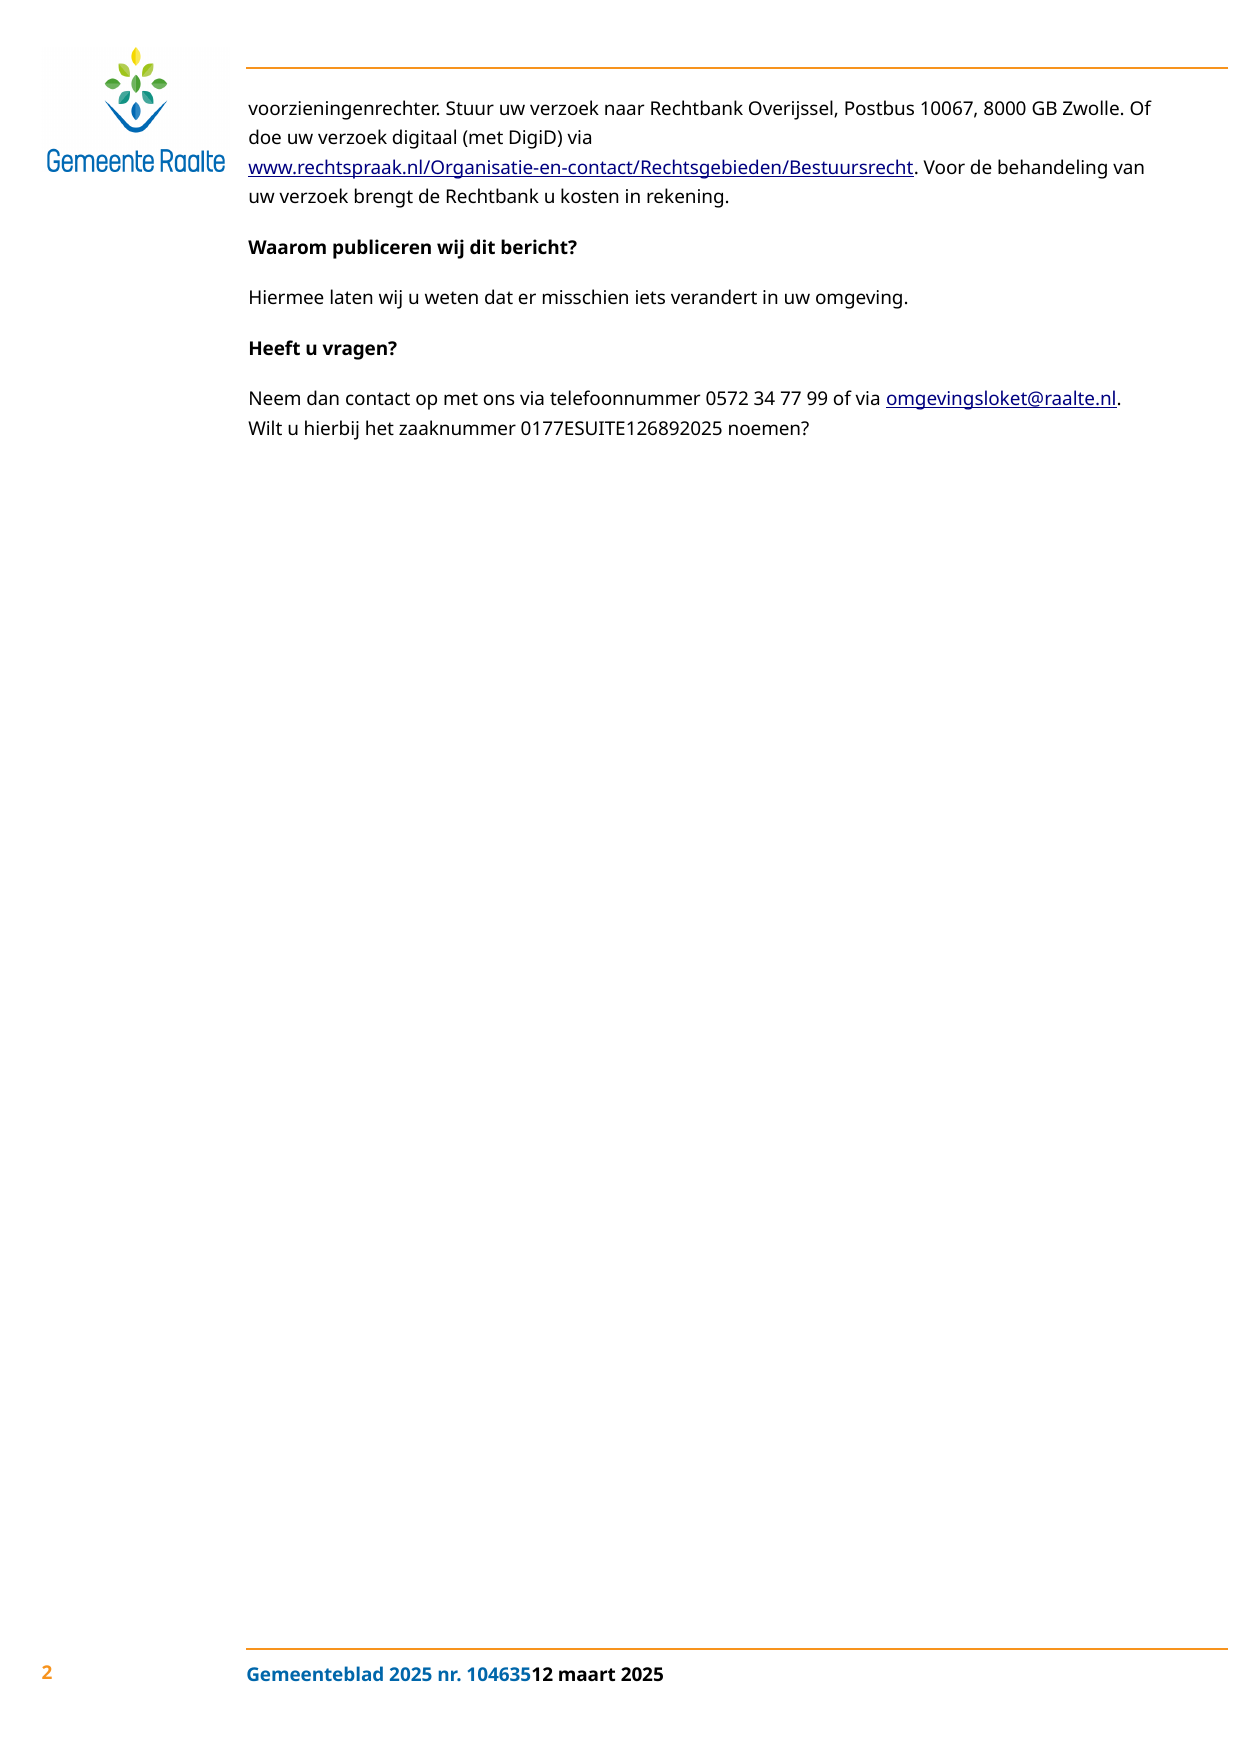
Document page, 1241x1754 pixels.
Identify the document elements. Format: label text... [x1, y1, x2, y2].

text Hiermee laten wij u weten dat er misschien iets verandert in uw omgeving. [248, 284, 1152, 310]
picture [41, 47, 231, 172]
text voorzieningenrechter. Stuur uw verzoek naar Rechtbank Overijssel, Postbus 10067, 8000 GB Zwolle. Of doe uw verzoek digitaal (met DigiD) via www.rechtspraak.nl/Organisatie-en-contact/Rechtsgebieden/Bestuursrecht. Voor de behandeling van uw verzoek brengt de Rechtbank u kosten in rekening. [248, 95, 1152, 209]
text Neem dan contact op met ons via telefoonnummer 0572 34 77 99 of via omgevingsloket@raalte.nl. Wilt u hierbij het zaaknummer 0177ESUITE126892025 noemen? [248, 385, 1152, 441]
text Waarom publiceren wij dit bericht? [248, 234, 1152, 260]
text Heeft u vragen? [248, 335, 1152, 361]
